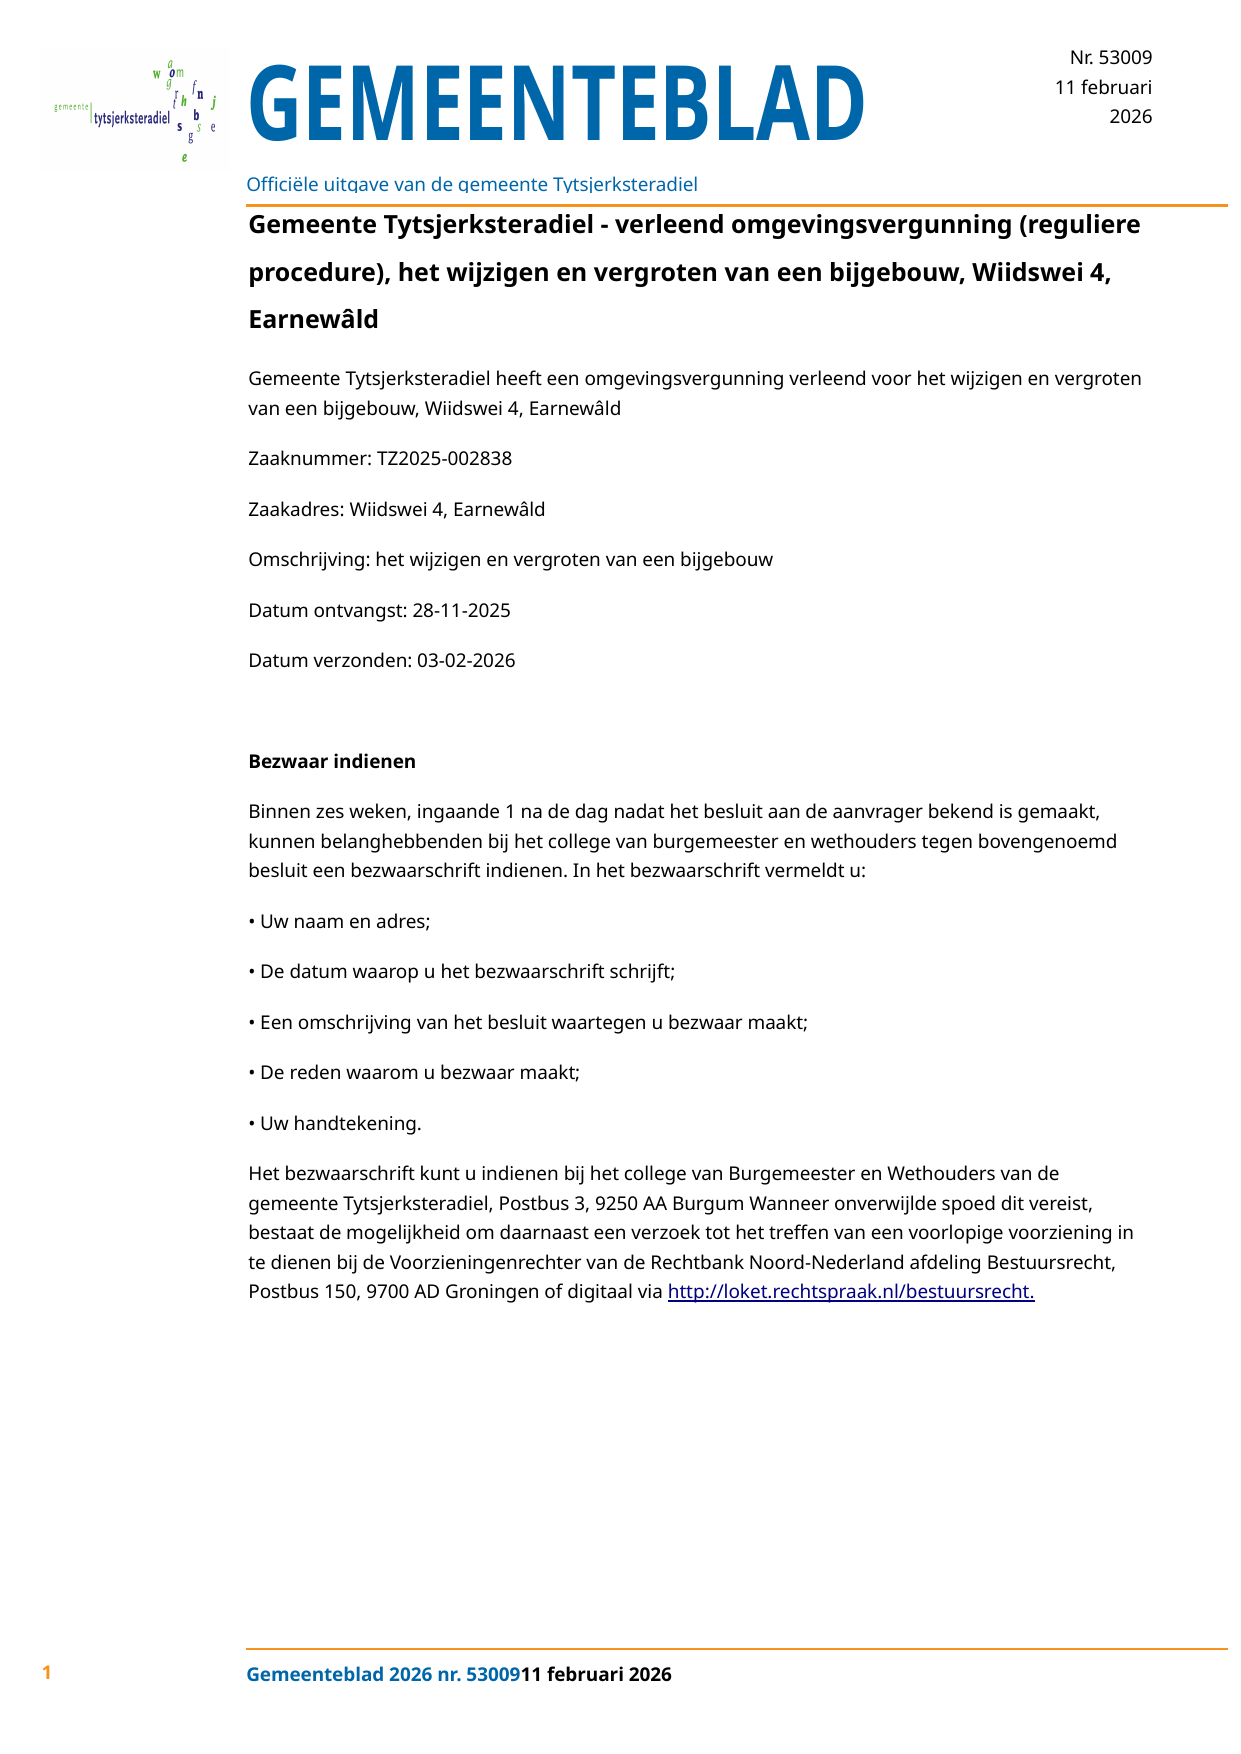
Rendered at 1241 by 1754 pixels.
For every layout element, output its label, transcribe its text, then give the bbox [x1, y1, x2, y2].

text Datum verzonden: 03-02-2026 [248, 647, 1152, 673]
text Bezwaar indienen [248, 748, 1152, 774]
picture [41, 47, 231, 172]
text Datum ontvangst: 28-11-2025 [248, 597, 1152, 622]
text • Een omschrijving van het besluit waartegen u bezwaar maakt; [248, 1009, 1152, 1034]
text • Uw naam en adres; [248, 908, 1152, 934]
text Binnen zes weken, ingaande 1 na de dag nadat het besluit aan de aanvrager bekend is gemaakt, kunnen belanghebbenden bij het college van burgemeester en wethouders tegen bovengenoemd besluit een bezwaarschrift indienen. In het bezwaarschrift vermeldt u: [248, 798, 1152, 883]
text Gemeente Tytsjerksteradiel heeft een omgevingsvergunning verleend voor het wijzigen en vergroten van een bijgebouw, Wiidswei 4, Earnewâld [248, 366, 1152, 421]
text Zaaknummer: TZ2025-002838 [248, 446, 1152, 471]
text Zaakadres: Wiidswei 4, Earnewâld [248, 496, 1152, 522]
text • Uw handtekening. [248, 1110, 1152, 1135]
text • De datum waarop u het bezwaarschrift schrijft; [248, 958, 1152, 984]
text Omschrijving: het wijzigen en vergroten van een bijgebouw [248, 546, 1152, 572]
text Het bezwaarschrift kunt u indienen bij het college van Burgemeester en Wethouders van de gemeente Tytsjerksteradiel, Postbus 3, 9250 AA Burgum Wanneer onverwijlde spoed dit vereist, bestaat de mogelijkheid om daarnaast een verzoek tot het treffen van een voorlopige voorziening in te dienen bij de Voorzieningenrechter van de Rechtbank Noord-Nederland afdeling Bestuursrecht, Postbus 150, 9700 AD Groningen of digitaal via http://loket.rechtspraak.nl/bestuursrecht. [248, 1160, 1152, 1304]
text Gemeente Tytsjerksteradiel - verleend omgevingsvergunning (reguliere procedure), het wijzigen en vergroten van een bijgebouw, Wiidswei 4, Earnewâld [248, 207, 1152, 336]
text • De reden waarom u bezwaar maakt; [248, 1059, 1152, 1085]
